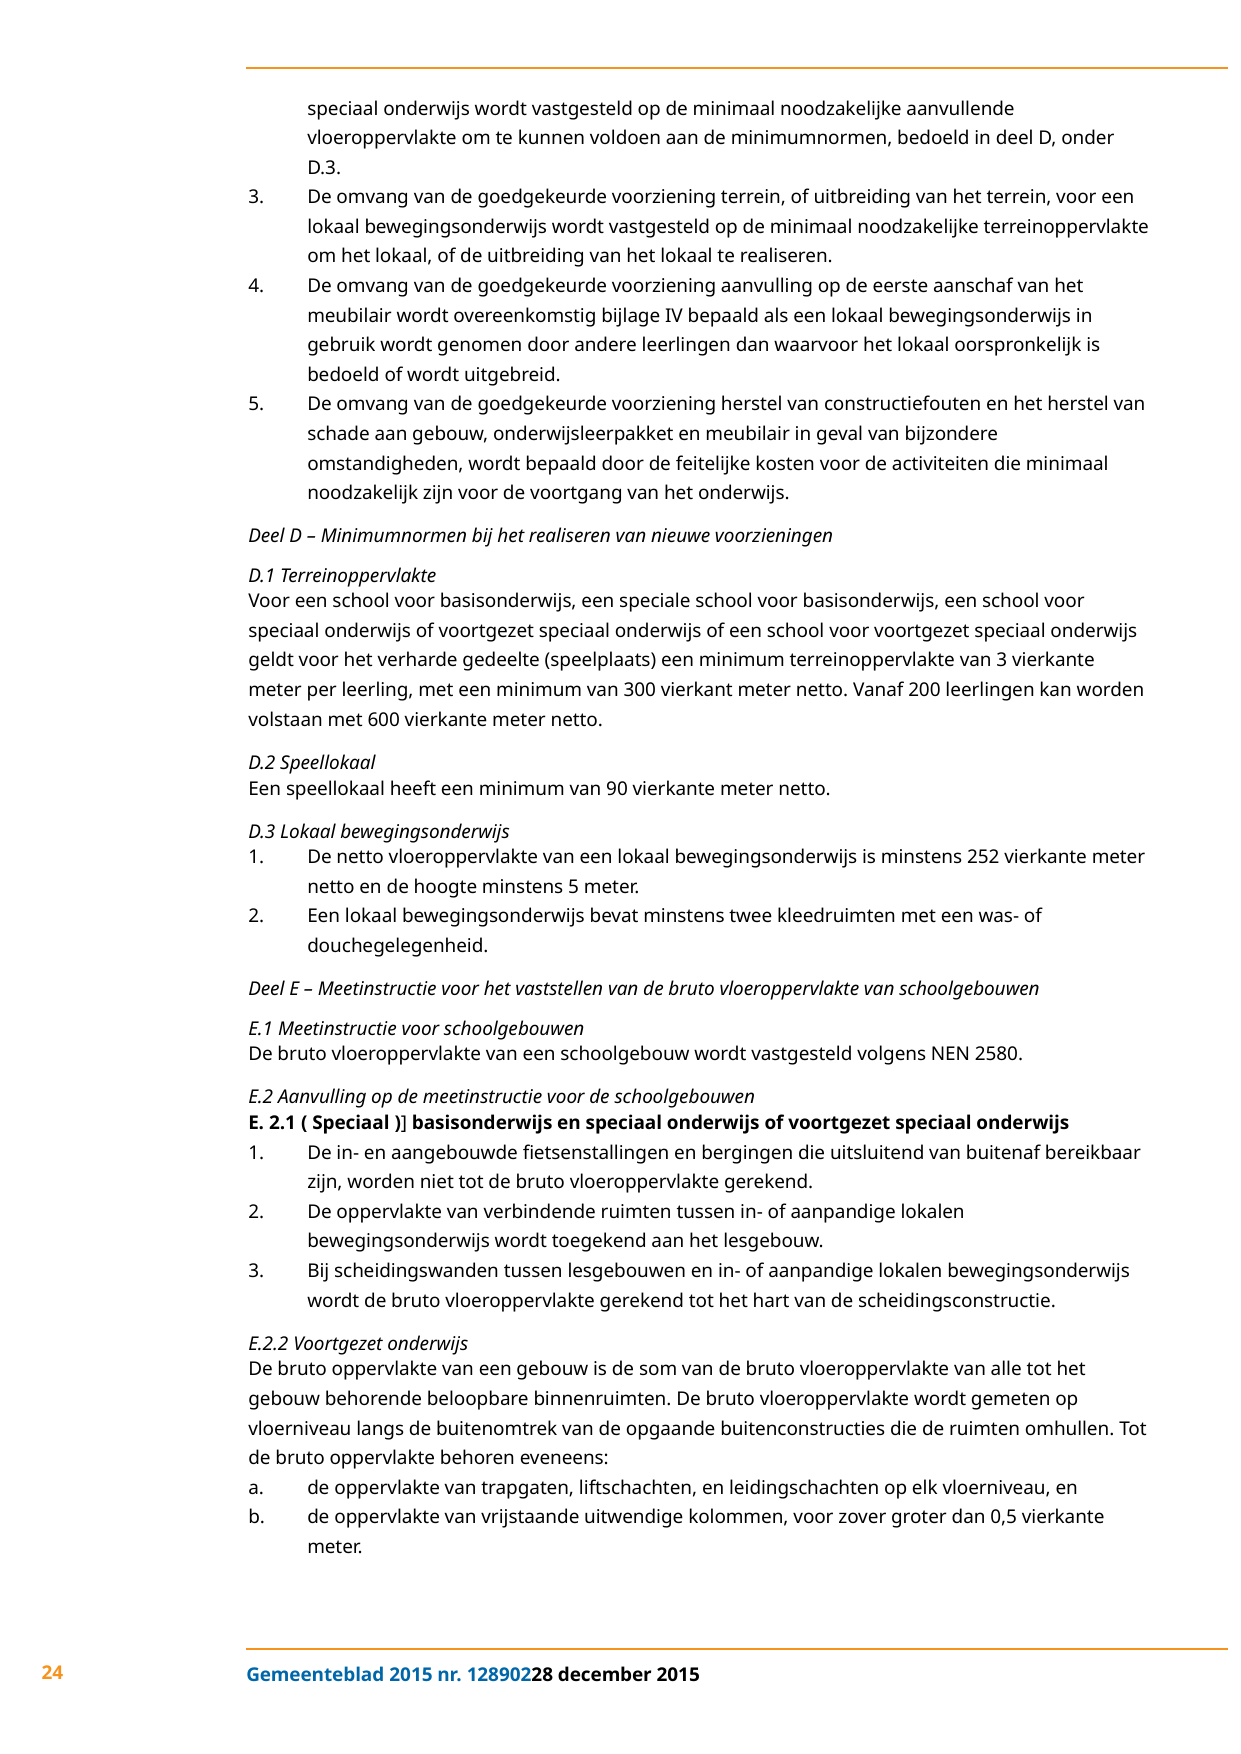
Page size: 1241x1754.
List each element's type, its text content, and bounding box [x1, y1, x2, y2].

list De oppervlakte van verbindende ruimten tussen in- of aanpandige lokalen bewegingsonderwijs wordt toegekend aan het lesgebouw. [248, 1198, 1152, 1253]
text E.1 Meetinstructie voor schoolgebouwen [248, 1015, 1152, 1040]
text Deel D – Minimumnormen bij het realiseren van nieuwe voorzieningen [248, 522, 1152, 548]
text D.1 Terreinoppervlakte [248, 562, 1152, 587]
list zijn, worden niet tot de bruto vloeroppervlakte gerekend. [248, 1168, 1152, 1194]
text D.3 Lokaal bewegingsonderwijs [248, 818, 1152, 843]
list De omvang van de goedgekeurde voorziening herstel van constructiefouten en het herstel van schade aan gebouw, onderwijsleerpakket en meubilair in geval van bijzondere omstandigheden, wordt bepaald door de feitelijke kosten voor de activiteiten die minimaal noodzakelijk zijn voor de voortgang van het onderwijs. [248, 391, 1152, 505]
list Bij scheidingswanden tussen lesgebouwen en in- of aanpandige lokalen bewegingsonderwijs wordt de bruto vloeroppervlakte gerekend tot het hart van de scheidingsconstructie. [248, 1257, 1152, 1312]
text De bruto vloeroppervlakte van een schoolgebouw wordt vastgesteld volgens NEN 2580. [248, 1040, 1152, 1066]
list de oppervlakte van trapgaten, liftschachten, en leidingschachten op elk vloerniveau, en [248, 1474, 1152, 1500]
text Voor een school voor basisonderwijs, een speciale school voor basisonderwijs, een school voor speciaal onderwijs of voortgezet speciaal onderwijs of een school voor voortgezet speciaal onderwijs geldt voor het verharde gedeelte (speelplaats) een minimum terreinoppervlakte van 3 vierkante meter per leerling, met een minimum van 300 vierkant meter netto. Vanaf 200 leerlingen kan worden volstaan met 600 vierkante meter netto. [248, 587, 1152, 732]
list Een lokaal bewegingsonderwijs bevat minstens twee kleedruimten met een was- of douchegelegenheid. [248, 903, 1152, 958]
list De omvang van de goedgekeurde voorziening terrein, of uitbreiding van het terrein, voor een lokaal bewegingsonderwijs wordt vastgesteld op de minimaal noodzakelijke terreinoppervlakte om het lokaal, of de uitbreiding van het lokaal te realiseren. [248, 183, 1152, 268]
list De netto vloeroppervlakte van een lokaal bewegingsonderwijs is minstens 252 vierkante meter netto en de hoogte minstens 5 meter. [248, 843, 1152, 899]
text E.2.2 Voortgezet onderwijs [248, 1330, 1152, 1356]
list de oppervlakte van vrijstaande uitwendige kolommen, voor zover groter dan 0,5 vierkante meter. [248, 1503, 1152, 1559]
text D.2 Speellokaal [248, 749, 1152, 775]
text E. 2.1 ( Speciaal )] basisonderwijs en speciaal onderwijs of voortgezet speciaal onderwijs [248, 1109, 1152, 1135]
text E.2 Aanvulling op de meetinstructie voor de schoolgebouwen [248, 1083, 1152, 1109]
list De in- en aangebouwde fietsenstallingen en bergingen die uitsluitend van buitenaf bereikbaar [248, 1139, 1152, 1164]
list De omvang van de goedgekeurde voorziening aanvulling op de eerste aanschaf van het meubilair wordt overeenkomstig bijlage IV bepaald als een lokaal bewegingsonderwijs in gebruik wordt genomen door andere leerlingen dan waarvoor het lokaal oorspronkelijk is bedoeld of wordt uitgebreid. [248, 272, 1152, 387]
picture [41, 47, 231, 172]
text Deel E – Meetinstructie voor het vaststellen van de bruto vloeroppervlakte van schoolgebouwen [248, 975, 1152, 1001]
text Een speellokaal heeft een minimum van 90 vierkante meter netto. [248, 775, 1152, 800]
list speciaal onderwijs wordt vastgesteld op de minimaal noodzakelijke aanvullende vloeroppervlakte om te kunnen voldoen aan de minimumnormen, bedoeld in deel D, onder D.3. [248, 95, 1152, 180]
text De bruto oppervlakte van een gebouw is de som van de bruto vloeroppervlakte van alle tot het gebouw behorende beloopbare binnenruimten. De bruto vloeroppervlakte wordt gemeten op vloerniveau langs de buitenomtrek van de opgaande buitenconstructies die de ruimten omhullen. Tot de bruto oppervlakte behoren eveneens: [248, 1356, 1152, 1470]
